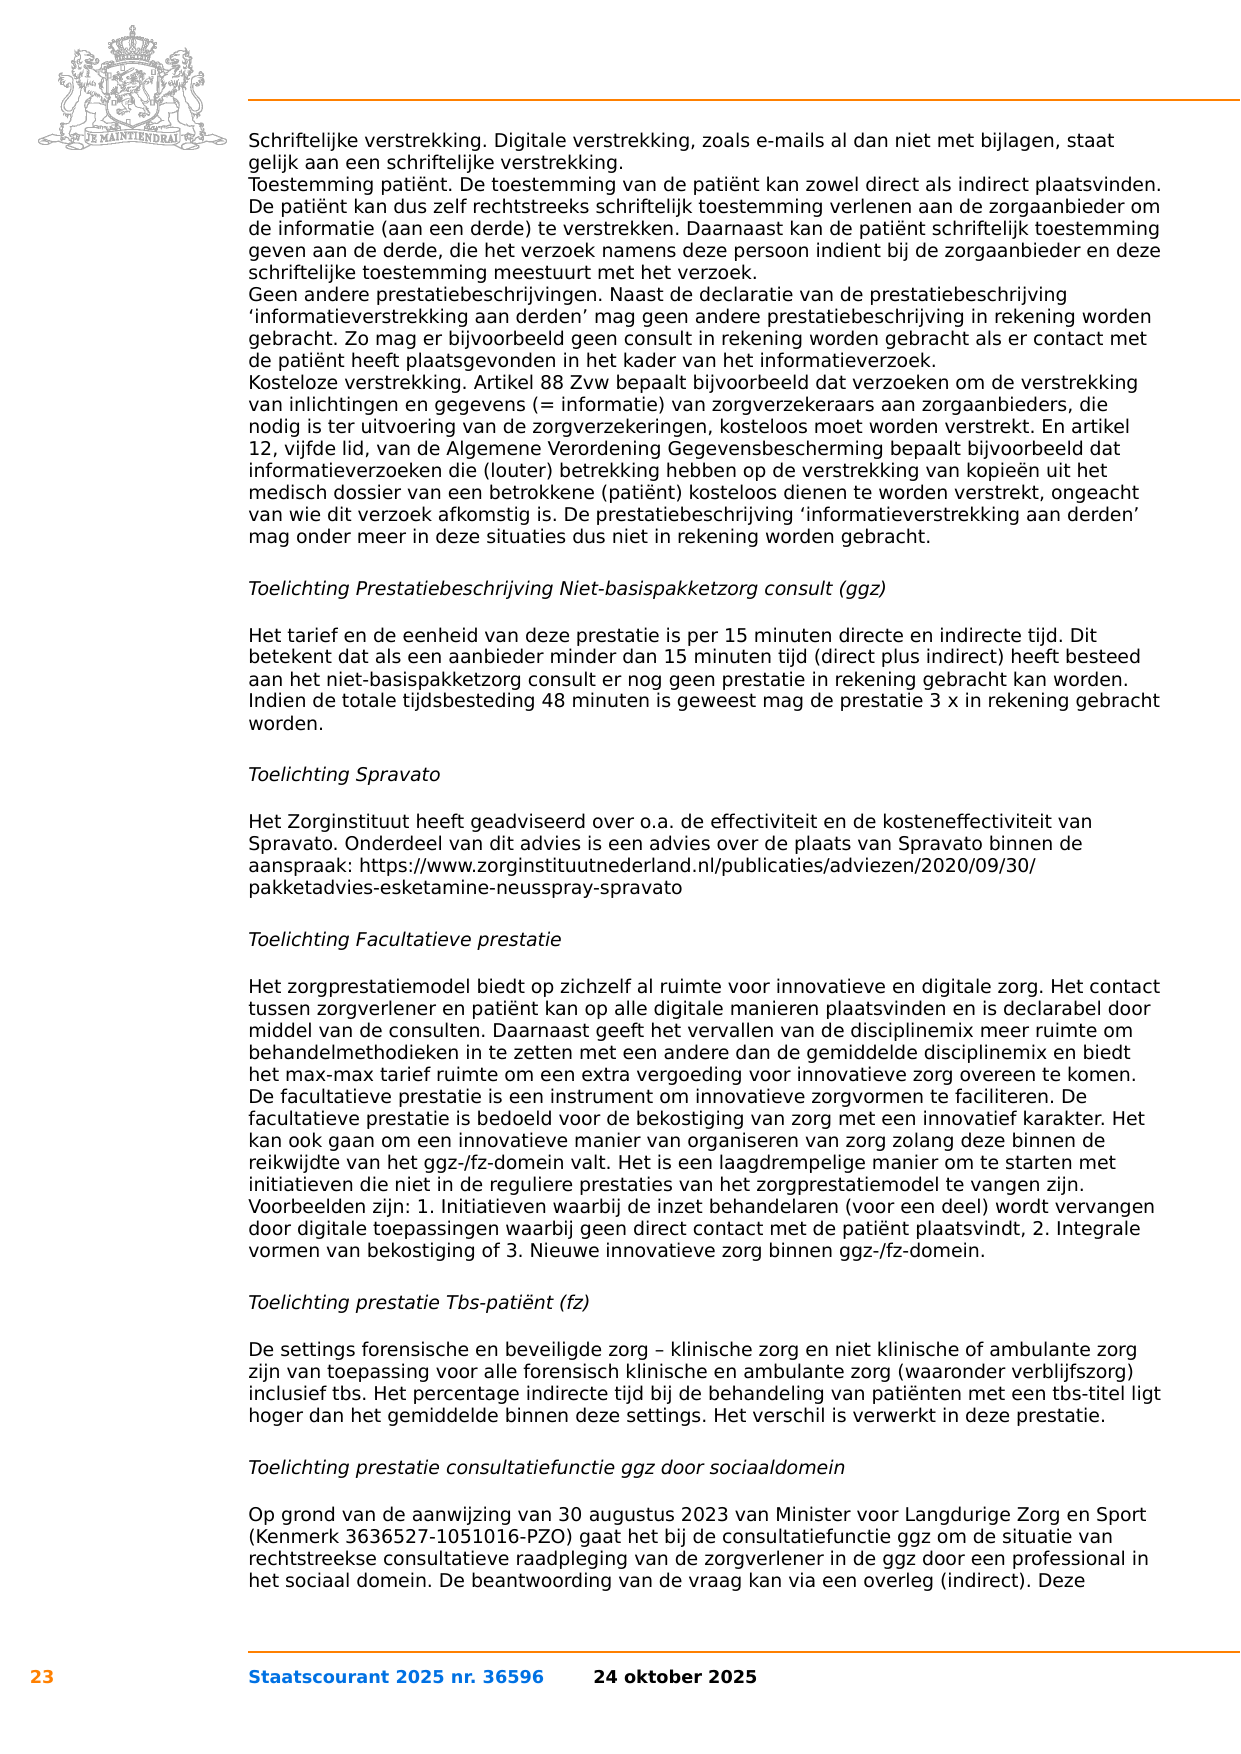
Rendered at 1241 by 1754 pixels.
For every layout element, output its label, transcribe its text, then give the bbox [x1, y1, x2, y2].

picture [38, 25, 227, 150]
subtitle Toelichting Facultatieve prestatie [248, 929, 1163, 951]
text Het Zorginstituut heeft geadviseerd over o.a. de effectiviteit en de kosteneffectiviteit van Spravato. Onderdeel van dit advies is een advies over de plaats van Spravato binnen de aanspraak: https://www.zorginstituutnederland.nl/publicaties/adviezen/2020/09/30/pakketadvies-esketamine-neusspray-spravato [248, 811, 1163, 899]
subtitle Toelichting prestatie Tbs-patiënt (fz) [248, 1292, 1163, 1314]
text Geen andere prestatiebeschrijvingen. Naast de declaratie van de prestatiebeschrijving ‘informatieverstrekking aan derden’ mag geen andere prestatiebeschrijving in rekening worden gebracht. Zo mag er bijvoorbeeld geen consult in rekening worden gebracht als er contact met de patiënt heeft plaatsgevonden in het kader van het informatieverzoek. [248, 284, 1163, 372]
subtitle Toelichting Spravato [248, 764, 1163, 786]
text Op grond van de aanwijzing van 30 augustus 2023 van Minister voor Langdurige Zorg en Sport (Kenmerk 3636527-1051016-PZO) gaat het bij de consultatiefunctie ggz om de situatie van rechtstreekse consultatieve raadpleging van de zorgverlener in de ggz door een professional in het sociaal domein. De beantwoording van de vraag kan via een overleg (indirect). Deze [248, 1504, 1163, 1592]
subtitle Toelichting prestatie consultatiefunctie ggz door sociaaldomein [248, 1457, 1163, 1479]
text Toestemming patiënt. De toestemming van de patiënt kan zowel direct als indirect plaatsvinden. De patiënt kan dus zelf rechtstreeks schriftelijk toestemming verlenen aan de zorgaanbieder om de informatie (aan een derde) te verstrekken. Daarnaast kan de patiënt schriftelijk toestemming geven aan de derde, die het verzoek namens deze persoon indient bij de zorgaanbieder en deze schriftelijke toestemming meestuurt met het verzoek. [248, 174, 1163, 284]
text Het tarief en de eenheid van deze prestatie is per 15 minuten directe en indirecte tijd. Dit betekent dat als een aanbieder minder dan 15 minuten tijd (direct plus indirect) heeft besteed aan het niet-basispakketzorg consult er nog geen prestatie in rekening gebracht kan worden. Indien de totale tijdsbesteding 48 minuten is geweest mag de prestatie 3 x in rekening gebracht worden. [248, 624, 1163, 734]
text De facultatieve prestatie is een instrument om innovatieve zorgvormen te faciliteren. De facultatieve prestatie is bedoeld voor de bekostiging van zorg met een innovatief karakter. Het kan ook gaan om een innovatieve manier van organiseren van zorg zolang deze binnen de reikwijdte van het ggz-/fz-domein valt. Het is een laagdrempelige manier om te starten met initiatieven die niet in de reguliere prestaties van het zorgprestatiemodel te vangen zijn. Voorbeelden zijn: 1. Initiatieven waarbij de inzet behandelaren (voor een deel) wordt vervangen door digitale toepassingen waarbij geen direct contact met de patiënt plaatsvindt, 2. Integrale vormen van bekostiging of 3. Nieuwe innovatieve zorg binnen ggz-/fz-domein. [248, 1086, 1163, 1262]
text Het zorgprestatiemodel biedt op zichzelf al ruimte voor innovatieve en digitale zorg. Het contact tussen zorgverlener en patiënt kan op alle digitale manieren plaatsvinden en is declarabel door middel van de consulten. Daarnaast geeft het vervallen van de disciplinemix meer ruimte om behandelmethodieken in te zetten met een andere dan de gemiddelde disciplinemix en biedt het max-max tarief ruimte om een extra vergoeding voor innovatieve zorg overeen te komen. [248, 976, 1163, 1086]
text De settings forensische en beveiligde zorg – klinische zorg en niet klinische of ambulante zorg zijn van toepassing voor alle forensisch klinische en ambulante zorg (waaronder verblijfszorg) inclusief tbs. Het percentage indirecte tijd bij de behandeling van patiënten met een tbs-titel ligt hoger dan het gemiddelde binnen deze settings. Het verschil is verwerkt in deze prestatie. [248, 1339, 1163, 1427]
subtitle Toelichting Prestatiebeschrijving Niet-basispakketzorg consult (ggz) [248, 577, 1163, 599]
text Kosteloze verstrekking. Artikel 88 Zvw bepaalt bijvoorbeeld dat verzoeken om de verstrekking van inlichtingen en gegevens (= informatie) van zorgverzekeraars aan zorgaanbieders, die nodig is ter uitvoering van de zorgverzekeringen, kosteloos moet worden verstrekt. En artikel 12, vijfde lid, van de Algemene Verordening Gegevensbescherming bepaalt bijvoorbeeld dat informatieverzoeken die (louter) betrekking hebben op de verstrekking van kopieën uit het medisch dossier van een betrokkene (patiënt) kosteloos dienen te worden verstrekt, ongeacht van wie dit verzoek afkomstig is. De prestatiebeschrijving ‘informatieverstrekking aan derden’ mag onder meer in deze situaties dus niet in rekening worden gebracht. [248, 372, 1163, 547]
text Schriftelijke verstrekking. Digitale verstrekking, zoals e-mails al dan niet met bijlagen, staat gelijk aan een schriftelijke verstrekking. [248, 130, 1163, 174]
